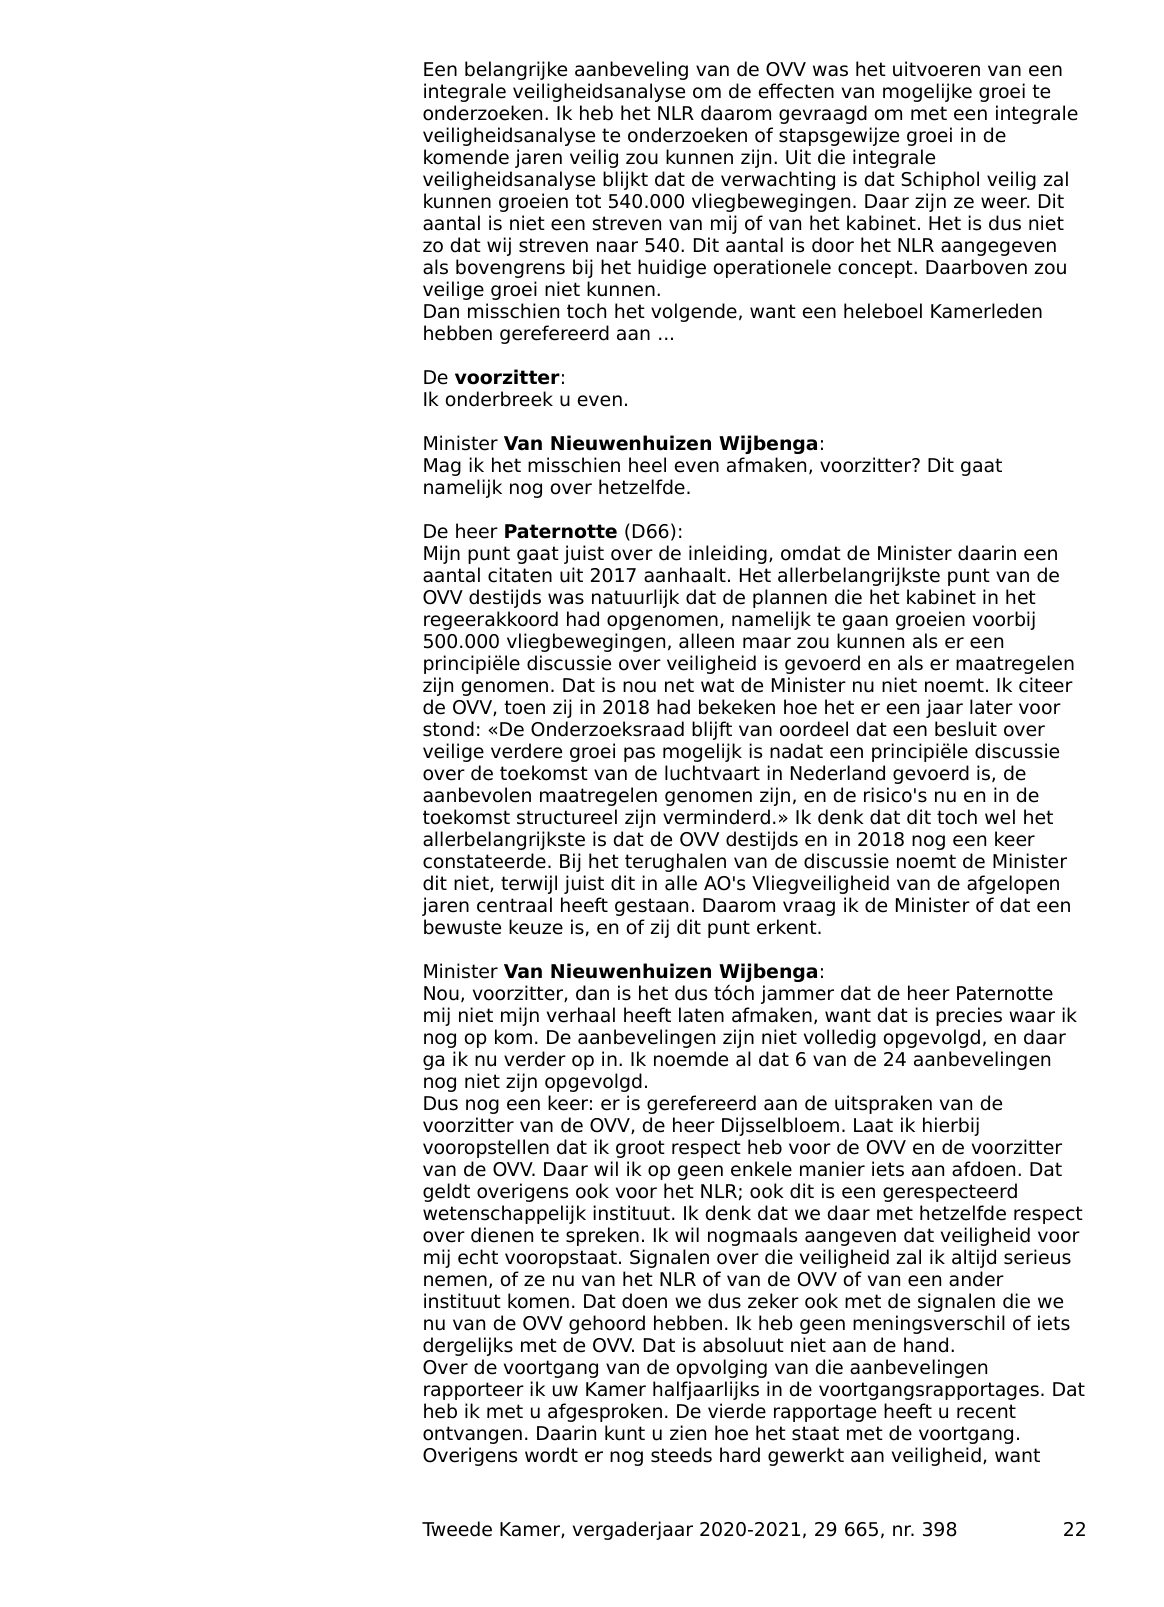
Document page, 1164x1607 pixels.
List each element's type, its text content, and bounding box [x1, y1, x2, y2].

text Minister Van Nieuwenhuizen Wijbenga: [422, 433, 1087, 455]
text Dan misschien toch het volgende, want een heleboel Kamerleden hebben gerefereerd aan ... [422, 301, 1087, 345]
text Een belangrijke aanbeveling van de OVV was het uitvoeren van een integrale veiligheidsanalyse om de effecten van mogelijke groei te onderzoeken. Ik heb het NLR daarom gevraagd om met een integrale veiligheidsanalyse te onderzoeken of stapsgewijze groei in de komende jaren veilig zou kunnen zijn. Uit die integrale veiligheidsanalyse blijkt dat de verwachting is dat Schiphol veilig zal kunnen groeien tot 540.000 vliegbewegingen. Daar zijn ze weer. Dit aantal is niet een streven van mij of van het kabinet. Het is dus niet zo dat wij streven naar 540. Dit aantal is door het NLR aangegeven als bovengrens bij het huidige operationele concept. Daarboven zou veilige groei niet kunnen. [422, 59, 1087, 301]
text De heer Paternotte (D66): [422, 521, 1087, 543]
text Dus nog een keer: er is gerefereerd aan de uitspraken van de voorzitter van de OVV, de heer Dijsselbloem. Laat ik hierbij vooropstellen dat ik groot respect heb voor de OVV en de voorzitter van de OVV. Daar wil ik op geen enkele manier iets aan afdoen. Dat geldt overigens ook voor het NLR; ook dit is een gerespecteerd wetenschappelijk instituut. Ik denk dat we daar met hetzelfde respect over dienen te spreken. Ik wil nogmaals aangeven dat veiligheid voor mij echt vooropstaat. Signalen over die veiligheid zal ik altijd serieus nemen, of ze nu van het NLR of van de OVV of van een ander instituut komen. Dat doen we dus zeker ook met de signalen die we nu van de OVV gehoord hebben. Ik heb geen meningsverschil of iets dergelijks met de OVV. Dat is absoluut niet aan de hand. [422, 1093, 1087, 1357]
text Nou, voorzitter, dan is het dus tóch jammer dat de heer Paternotte mij niet mijn verhaal heeft laten afmaken, want dat is precies waar ik nog op kom. De aanbevelingen zijn niet volledig opgevolgd, en daar ga ik nu verder op in. Ik noemde al dat 6 van de 24 aanbevelingen nog niet zijn opgevolgd. [422, 983, 1087, 1093]
text Over de voortgang van de opvolging van die aanbevelingen rapporteer ik uw Kamer halfjaarlijks in de voortgangsrapportages. Dat heb ik met u afgesproken. De vierde rapportage heeft u recent ontvangen. Daarin kunt u zien hoe het staat met de voortgang. Overigens wordt er nog steeds hard gewerkt aan veiligheid, want [422, 1357, 1087, 1467]
text Mijn punt gaat juist over de inleiding, omdat de Minister daarin een aantal citaten uit 2017 aanhaalt. Het allerbelangrijkste punt van de OVV destijds was natuurlijk dat de plannen die het kabinet in het regeerakkoord had opgenomen, namelijk te gaan groeien voorbij 500.000 vliegbewegingen, alleen maar zou kunnen als er een principiële discussie over veiligheid is gevoerd en als er maatregelen zijn genomen. Dat is nou net wat de Minister nu niet noemt. Ik citeer de OVV, toen zij in 2018 had bekeken hoe het er een jaar later voor stond: «De Onderzoeksraad blijft van oordeel dat een besluit over veilige verdere groei pas mogelijk is nadat een principiële discussie over de toekomst van de luchtvaart in Nederland gevoerd is, de aanbevolen maatregelen genomen zijn, en de risico's nu en in de toekomst structureel zijn verminderd.» Ik denk dat dit toch wel het allerbelangrijkste is dat de OVV destijds en in 2018 nog een keer constateerde. Bij het terughalen van de discussie noemt de Minister dit niet, terwijl juist dit in alle AO's Vliegveiligheid van de afgelopen jaren centraal heeft gestaan. Daarom vraag ik de Minister of dat een bewuste keuze is, en of zij dit punt erkent. [422, 543, 1087, 939]
text Ik onderbreek u even. [422, 389, 1087, 411]
text Minister Van Nieuwenhuizen Wijbenga: [422, 961, 1087, 983]
text De voorzitter: [422, 367, 1087, 389]
text Mag ik het misschien heel even afmaken, voorzitter? Dit gaat namelijk nog over hetzelfde. [422, 455, 1087, 499]
